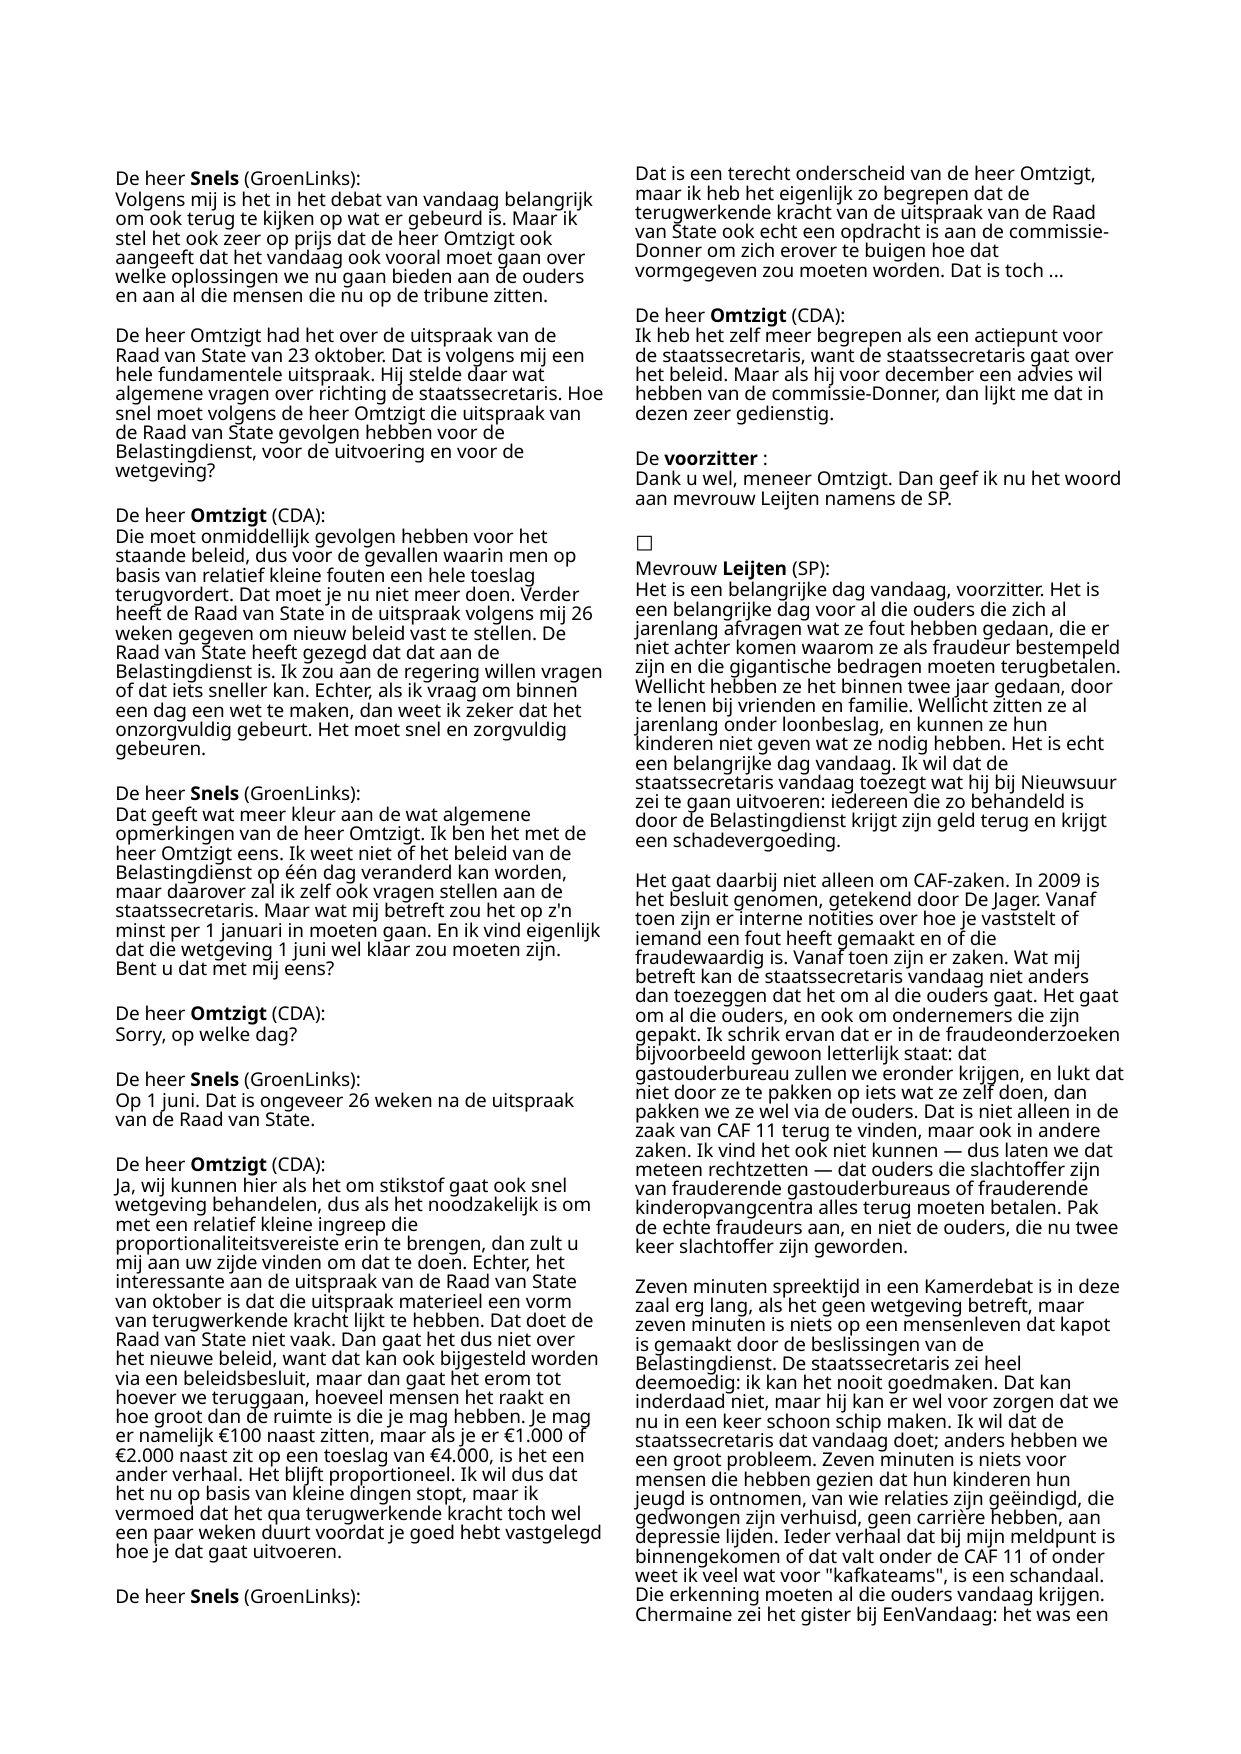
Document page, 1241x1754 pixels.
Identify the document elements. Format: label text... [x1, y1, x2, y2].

text ⬜ [635, 530, 1125, 556]
text Het gaat daarbij niet alleen om CAF-zaken. In 2009 is het besluit genomen, getekend door De Jager. Vanaf toen zijn er interne notities over hoe je vaststelt of iemand een fout heeft gemaakt en of die fraudewaardig is. Vanaf toen zijn er zaken. Wat mij betreft kan de staatssecretaris vandaag niet anders dan toezeggen dat het om al die ouders gaat. Het gaat om al die ouders, en ook om ondernemers die zijn gepakt. Ik schrik ervan dat er in de fraudeonderzoeken bijvoorbeeld gewoon letterlijk staat: dat gastouderbureau zullen we eronder krijgen, en lukt dat niet door ze te pakken op iets wat ze zelf doen, dan pakken we ze wel via de ouders. Dat is niet alleen in de zaak van CAF 11 terug te vinden, maar ook in andere zaken. Ik vind het ook niet kunnen — dus laten we dat meteen rechtzetten — dat ouders die slachtoffer zijn van frauderende gastouderbureaus of frauderende kinderopvangcentra alles terug moeten betalen. Pak de echte fraudeurs aan, en niet de ouders, die nu twee keer slachtoffer zijn geworden. [635, 872, 1125, 1257]
text De heer Omtzigt had het over de uitspraak van de Raad van State van 23 oktober. Dat is volgens mij een hele fundamentele uitspraak. Hij stelde daar wat algemene vragen over richting de staatssecretaris. Hoe snel moet volgens de heer Omtzigt die uitspraak van de Raad van State gevolgen hebben voor de Belastingdienst, voor de uitvoering en voor de wetgeving? [115, 327, 605, 482]
text Op 1 juni. Dat is ongeveer 26 weken na de uitspraak van de Raad van State. [115, 1092, 605, 1130]
text De heer Omtzigt (CDA): [115, 1000, 605, 1026]
text Dank u wel, meneer Omtzigt. Dan geef ik nu het woord aan mevrouw Leijten namens de SP. [635, 470, 1125, 509]
text Mevrouw Leijten (SP): [635, 556, 1125, 581]
text Het is een belangrijke dag vandaag, voorzitter. Het is een belangrijke dag voor al die ouders die zich al jarenlang afvragen wat ze fout hebben gedaan, die er niet achter komen waarom ze als fraudeur bestempeld zijn en die gigantische bedragen moeten terugbetalen. Wellicht hebben ze het binnen twee jaar gedaan, door te lenen bij vrienden en familie. Wellicht zitten ze al jarenlang onder loonbeslag, en kunnen ze hun kinderen niet geven wat ze nodig hebben. Het is echt een belangrijke dag vandaag. Ik wil dat de staatssecretaris vandaag toezegt wat hij bij Nieuwsuur zei te gaan uitvoeren: iedereen die zo behandeld is door de Belastingdienst krijgt zijn geld terug en krijgt een schadevergoeding. [635, 581, 1125, 851]
text Zeven minuten spreektijd in een Kamerdebat is in deze zaal erg lang, als het geen wetgeving betreft, maar zeven minuten is niets op een mensenleven dat kapot is gemaakt door de beslissingen van de Belastingdienst. De staatssecretaris zei heel deemoedig: ik kan het nooit goedmaken. Dat kan inderdaad niet, maar hij kan er wel voor zorgen dat we nu in een keer schoon schip maken. Ik wil dat de staatssecretaris dat vandaag doet; anders hebben we een groot probleem. Zeven minuten is niets voor mensen die hebben gezien dat hun kinderen hun jeugd is ontnomen, van wie relaties zijn geëindigd, die gedwongen zijn verhuisd, geen carrière hebben, aan depressie lijden. Ieder verhaal dat bij mijn meldpunt is binnengekomen of dat valt onder de CAF 11 of onder weet ik veel wat voor "kafkateams", is een schandaal. Die erkenning moeten al die ouders vandaag krijgen. Chermaine zei het gister bij EenVandaag: het was een [635, 1278, 1125, 1625]
text De heer Snels (GroenLinks): [115, 165, 605, 191]
text De heer Snels (GroenLinks): [115, 1583, 605, 1609]
text De heer Omtzigt (CDA): [635, 302, 1125, 327]
text Sorry, op welke dag? [115, 1026, 605, 1045]
text De heer Omtzigt (CDA): [115, 502, 605, 528]
text De heer Snels (GroenLinks): [115, 1066, 605, 1092]
text Ja, wij kunnen hier als het om stikstof gaat ook snel wetgeving behandelen, dus als het noodzakelijk is om met een relatief kleine ingreep die proportionaliteitsvereiste erin te brengen, dan zult u mij aan uw zijde vinden om dat te doen. Echter, het interessante aan de uitspraak van de Raad van State van oktober is dat die uitspraak materieel een vorm van terugwerkende kracht lijkt te hebben. Dat doet de Raad van State niet vaak. Dan gaat het dus niet over het nieuwe beleid, want dat kan ook bijgesteld worden via een beleidsbesluit, maar dan gaat het erom tot hoever we teruggaan, hoeveel mensen het raakt en hoe groot dan de ruimte is die je mag hebben. Je mag er namelijk €100 naast zitten, maar als je er €1.000 of €2.000 naast zit op een toeslag van €4.000, is het een ander verhaal. Het blijft proportioneel. Ik wil dus dat het nu op basis van kleine dingen stopt, maar ik vermoed dat het qua terugwerkende kracht toch wel een paar weken duurt voordat je goed hebt vastgelegd hoe je dat gaat uitvoeren. [115, 1177, 605, 1562]
text De heer Omtzigt (CDA): [115, 1151, 605, 1177]
text De heer Snels (GroenLinks): [115, 780, 605, 806]
text De voorzitter : [635, 445, 1125, 470]
text Volgens mij is het in het debat van vandaag belangrijk om ook terug te kijken op wat er gebeurd is. Maar ik stel het ook zeer op prijs dat de heer Omtzigt ook aangeeft dat het vandaag ook vooral moet gaan over welke oplossingen we nu gaan bieden aan de ouders en aan al die mensen die nu op de tribune zitten. [115, 191, 605, 307]
text Dat is een terecht onderscheid van de heer Omtzigt, maar ik heb het eigenlijk zo begrepen dat de terugwerkende kracht van de uitspraak van de Raad van State ook echt een opdracht is aan de commissie-Donner om zich erover te buigen hoe dat vormgegeven zou moeten worden. Dat is toch ... [635, 165, 1125, 281]
text Die moet onmiddellijk gevolgen hebben voor het staande beleid, dus voor de gevallen waarin men op basis van relatief kleine fouten een hele toeslag terugvordert. Dat moet je nu niet meer doen. Verder heeft de Raad van State in de uitspraak volgens mij 26 weken gegeven om nieuw beleid vast te stellen. De Raad van State heeft gezegd dat dat aan de Belastingdienst is. Ik zou aan de regering willen vragen of dat iets sneller kan. Echter, als ik vraag om binnen een dag een wet te maken, dan weet ik zeker dat het onzorgvuldig gebeurt. Het moet snel en zorgvuldig gebeuren. [115, 528, 605, 759]
text Ik heb het zelf meer begrepen als een actiepunt voor de staatssecretaris, want de staatssecretaris gaat over het beleid. Maar als hij voor december een advies wil hebben van de commissie-Donner, dan lijkt me dat in dezen zeer gedienstig. [635, 327, 1125, 424]
text Dat geeft wat meer kleur aan de wat algemene opmerkingen van de heer Omtzigt. Ik ben het met de heer Omtzigt eens. Ik weet niet of het beleid van de Belastingdienst op één dag veranderd kan worden, maar daarover zal ik zelf ook vragen stellen aan de staatssecretaris. Maar wat mij betreft zou het op z'n minst per 1 januari in moeten gaan. En ik vind eigenlijk dat die wetgeving 1 juni wel klaar zou moeten zijn. Bent u dat met mij eens? [115, 806, 605, 979]
